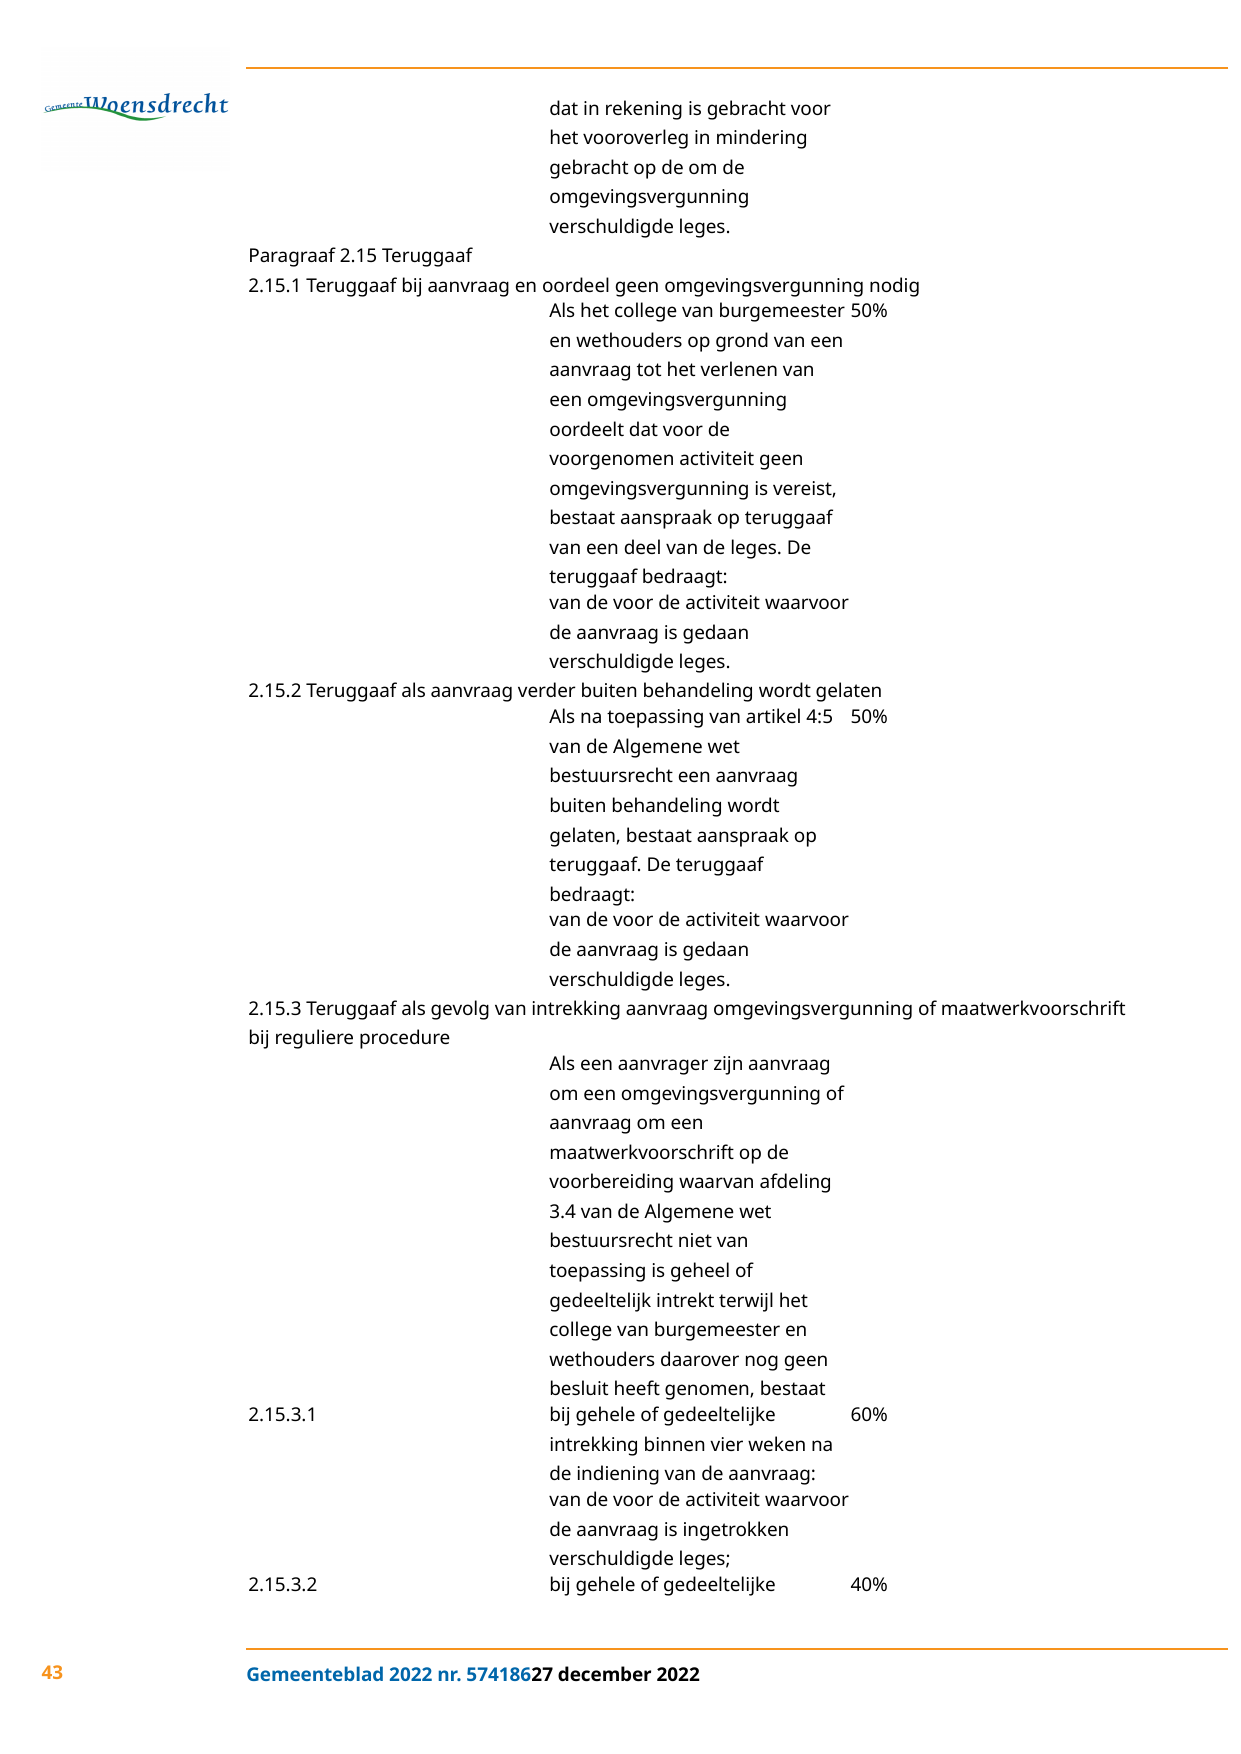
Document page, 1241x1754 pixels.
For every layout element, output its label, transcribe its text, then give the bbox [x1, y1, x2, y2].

table_cell 40% [850, 1571, 1152, 1597]
table_cell van de voor de activiteit waarvoor de aanvraag is gedaan verschuldigde leges. [549, 907, 850, 992]
table_cell Als na toepassing van artikel 4:5 van de Algemene wet bestuursrecht een aanvraag buiten behandeling wordt gelaten, bestaat aanspraak op teruggaaf. De teruggaaf bedraagt: [549, 704, 850, 907]
picture [41, 47, 231, 172]
table_cell [850, 1486, 1152, 1571]
table_cell dat in rekening is gebracht voor het vooroverleg in mindering gebracht op de om de omgevingsvergunning verschuldigde leges. [549, 95, 850, 239]
table_cell 2.15.3.2 [248, 1571, 549, 1597]
table_cell [850, 907, 1152, 992]
table_cell [850, 1050, 1152, 1401]
table_cell [248, 907, 549, 992]
table_cell van de voor de activiteit waarvoor de aanvraag is gedaan verschuldigde leges. [549, 590, 850, 674]
table_cell [248, 704, 549, 907]
table_cell [248, 1050, 549, 1401]
table_cell van de voor de activiteit waarvoor de aanvraag is ingetrokken verschuldigde leges; [549, 1486, 850, 1571]
table_cell Als een aanvrager zijn aanvraag om een omgevingsvergunning of aanvraag om een maatwerkvoorschrift op de voorbereiding waarvan afdeling 3.4 van de Algemene wet bestuursrecht niet van toepassing is geheel of gedeeltelijk intrekt terwijl het college van burgemeester en wethouders daarover nog geen besluit heeft genomen, bestaat [549, 1050, 850, 1401]
table_cell [850, 95, 1152, 239]
table_cell 2.15.3.1 [248, 1401, 549, 1486]
table_cell 50% [850, 298, 1152, 589]
table_cell [248, 1486, 549, 1571]
table_cell bij gehele of gedeeltelijke intrekking binnen vier weken na de indiening van de aanvraag: [549, 1401, 850, 1486]
table_header 2.15.2 Teruggaaf als aanvraag verder buiten behandeling wordt gelaten [248, 678, 1152, 703]
table_cell [850, 590, 1152, 674]
table_cell 50% [850, 704, 1152, 907]
table_cell Als het college van burgemeester en wethouders op grond van een aanvraag tot het verlenen van een omgevingsvergunning oordeelt dat voor de voorgenomen activiteit geen omgevingsvergunning is vereist, bestaat aanspraak op teruggaaf van een deel van de leges. De teruggaaf bedraagt: [549, 298, 850, 589]
table_cell [248, 298, 549, 589]
table_cell bij gehele of gedeeltelijke [549, 1571, 850, 1597]
table_cell [248, 95, 549, 239]
table_cell 60% [850, 1401, 1152, 1486]
table_cell [248, 590, 549, 674]
table_header 2.15.3 Teruggaaf als gevolg van intrekking aanvraag omgevingsvergunning of maatwerkvoorschrift bij reguliere procedure [248, 995, 1152, 1050]
text Paragraaf 2.15 Teruggaaf [248, 242, 1152, 268]
table_header 2.15.1 Teruggaaf bij aanvraag en oordeel geen omgevingsvergunning nodig [248, 272, 1152, 297]
